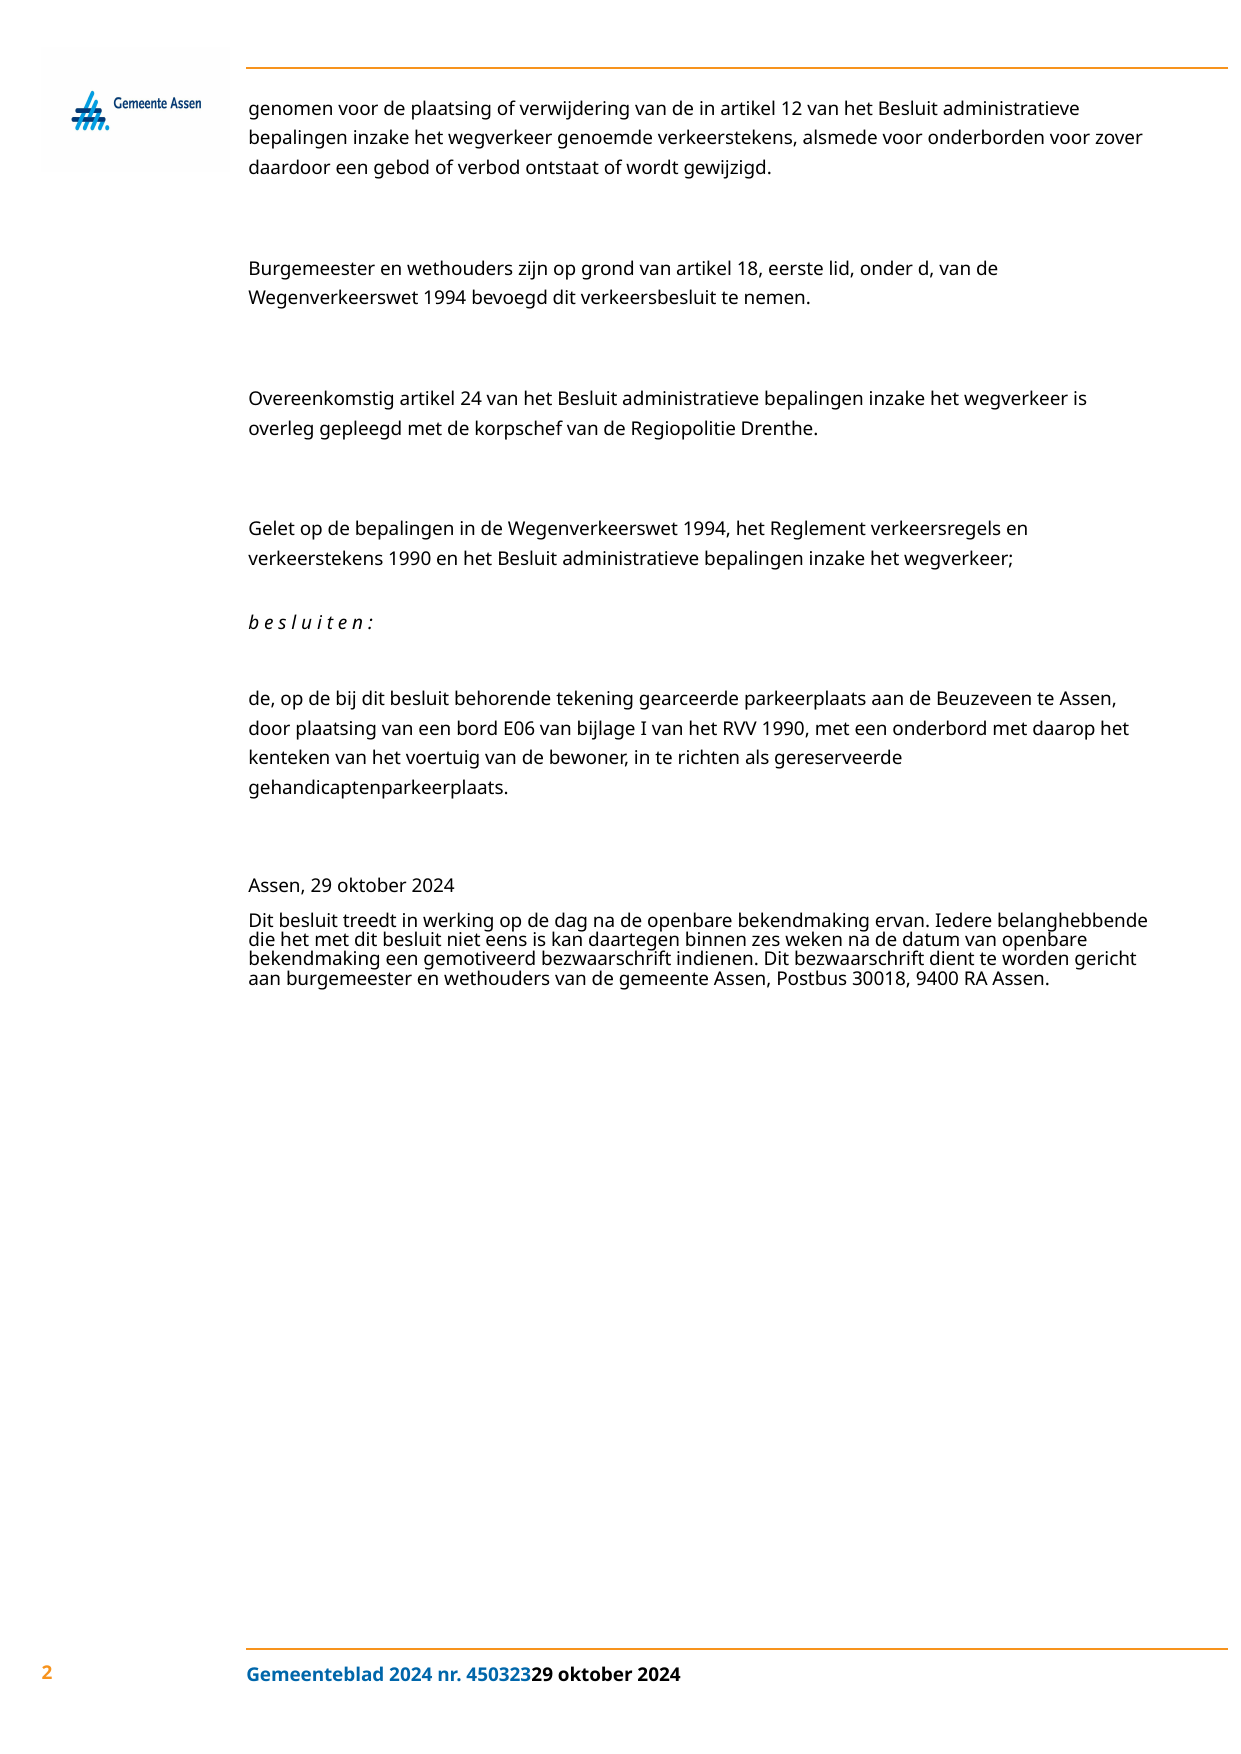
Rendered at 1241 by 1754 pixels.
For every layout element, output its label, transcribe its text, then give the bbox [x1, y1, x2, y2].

text Overeenkomstig artikel 24 van het Besluit administratieve bepalingen inzake het wegverkeer is overleg gepleegd met de korpschef van de Regiopolitie Drenthe. [248, 385, 1152, 441]
text genomen voor de plaatsing of verwijdering van de in artikel 12 van het Besluit administratieve bepalingen inzake het wegverkeer genoemde verkeerstekens, alsmede voor onderborden voor zover daardoor een gebod of verbod ontstaat of wordt gewijzigd. [248, 95, 1152, 180]
text Gelet op de bepalingen in de Wegenverkeerswet 1994, het Reglement verkeersregels en verkeerstekens 1990 en het Besluit administratieve bepalingen inzake het wegverkeer; [248, 516, 1152, 571]
text b e s l u i t e n : [248, 609, 1152, 635]
text Assen, 29 oktober 2024 [248, 872, 1152, 898]
picture [41, 47, 231, 172]
text de, op de bij dit besluit behorende tekening gearceerde parkeerplaats aan de Beuzeveen te Assen, door plaatsing van een bord E06 van bijlage I van het RVV 1990, met een onderbord met daarop het kenteken van het voertuig van de bewoner, in te richten als gereserveerde gehandicaptenparkeerplaats. [248, 685, 1152, 800]
text Burgemeester en wethouders zijn op grond van artikel 18, eerste lid, onder d, van de Wegenverkeerswet 1994 bevoegd dit verkeersbesluit te nemen. [248, 255, 1152, 310]
text Dit besluit treedt in werking op de dag na de openbare bekendmaking ervan. Iedere belanghebbende die het met dit besluit niet eens is kan daartegen binnen zes weken na de datum van openbare bekendmaking een gemotiveerd bezwaarschrift indienen. Dit bezwaarschrift dient te worden gericht aan burgemeester en wethouders van de gemeente Assen, Postbus 30018, 9400 RA Assen. [248, 912, 1152, 989]
